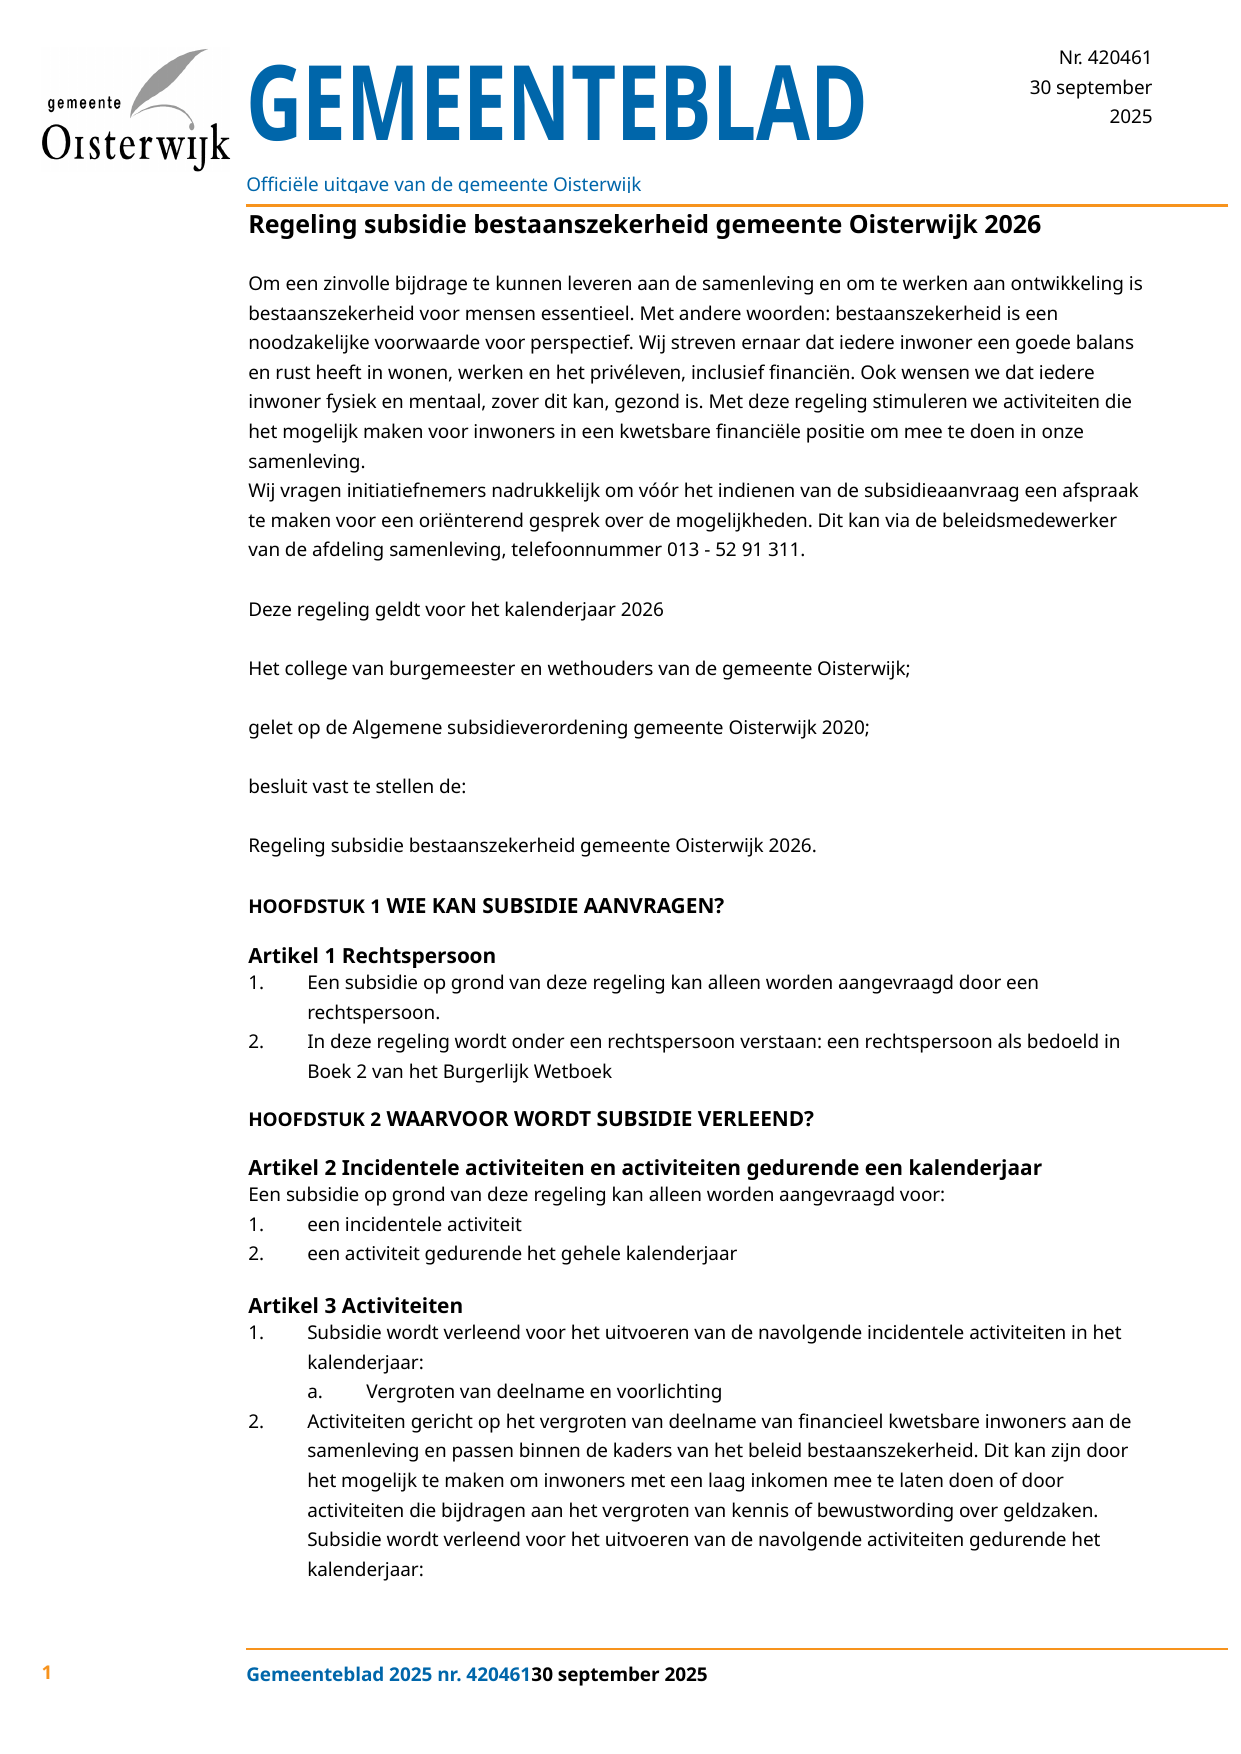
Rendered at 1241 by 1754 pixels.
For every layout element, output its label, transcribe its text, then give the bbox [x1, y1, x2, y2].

text Artikel 3 Activiteiten [248, 1291, 1152, 1319]
text gelet op de Algemene subsidieverordening gemeente Oisterwijk 2020; [248, 714, 1152, 740]
text HOOFDSTUK 2 WAARVOOR WORDT SUBSIDIE VERLEEND? [248, 1104, 1152, 1132]
list Activiteiten gericht op het vergroten van deelname van financieel kwetsbare inwoners aan de samenleving en passen binnen de kaders van het beleid bestaanszekerheid. Dit kan zijn door het mogelijk te maken om inwoners met een laag inkomen mee te laten doen of door activiteiten die bijdragen aan het vergroten van kennis of bewustwording over geldzaken. Subsidie wordt verleend voor het uitvoeren van de navolgende activiteiten gedurende het kalenderjaar: [248, 1408, 1152, 1582]
text HOOFDSTUK 1 WIE KAN SUBSIDIE AANVRAGEN? [248, 892, 1152, 920]
list een activiteit gedurende het gehele kalenderjaar [248, 1241, 1152, 1266]
text Deze regeling geldt voor het kalenderjaar 2026 [248, 596, 1152, 621]
text Wij vragen initiatiefnemers nadrukkelijk om vóór het indienen van de subsidieaanvraag een afspraak te maken voor een oriënterend gesprek over de mogelijkheden. Dit kan via de beleidsmedewerker van de afdeling samenleving, telefoonnummer 013 - 52 91 311. [248, 477, 1152, 562]
text besluit vast te stellen de: [248, 773, 1152, 799]
text Het college van burgemeester en wethouders van de gemeente Oisterwijk; [248, 655, 1152, 681]
text Regeling subsidie bestaanszekerheid gemeente Oisterwijk 2026 [248, 207, 1152, 241]
list Subsidie wordt verleend voor het uitvoeren van de navolgende incidentele activiteiten in het kalenderjaar: [248, 1319, 1152, 1375]
list In deze regeling wordt onder een rechtspersoon verstaan: een rechtspersoon als bedoeld in Boek 2 van het Burgerlijk Wetboek [248, 1028, 1152, 1084]
list een incidentele activiteit [248, 1211, 1152, 1237]
text Artikel 2 Incidentele activiteiten en activiteiten gedurende een kalenderjaar [248, 1153, 1152, 1181]
list Een subsidie op grond van deze regeling kan alleen worden aangevraagd door een rechtspersoon. [248, 969, 1152, 1024]
list Vergroten van deelname en voorlichting [307, 1378, 1152, 1404]
text Een subsidie op grond van deze regeling kan alleen worden aangevraagd voor: [248, 1181, 1152, 1207]
picture [41, 47, 231, 172]
text Artikel 1 Rechtspersoon [248, 941, 1152, 969]
text Regeling subsidie bestaanszekerheid gemeente Oisterwijk 2026. [248, 832, 1152, 858]
text Om een zinvolle bijdrage te kunnen leveren aan de samenleving en om te werken aan ontwikkeling is bestaanszekerheid voor mensen essentieel. Met andere woorden: bestaanszekerheid is een noodzakelijke voorwaarde voor perspectief. Wij streven ernaar dat iedere inwoner een goede balans en rust heeft in wonen, werken en het privéleven, inclusief financiën. Ook wensen we dat iedere inwoner fysiek en mentaal, zover dit kan, gezond is. Met deze regeling stimuleren we activiteiten die het mogelijk maken voor inwoners in een kwetsbare financiële positie om mee te doen in onze samenleving. [248, 270, 1152, 473]
